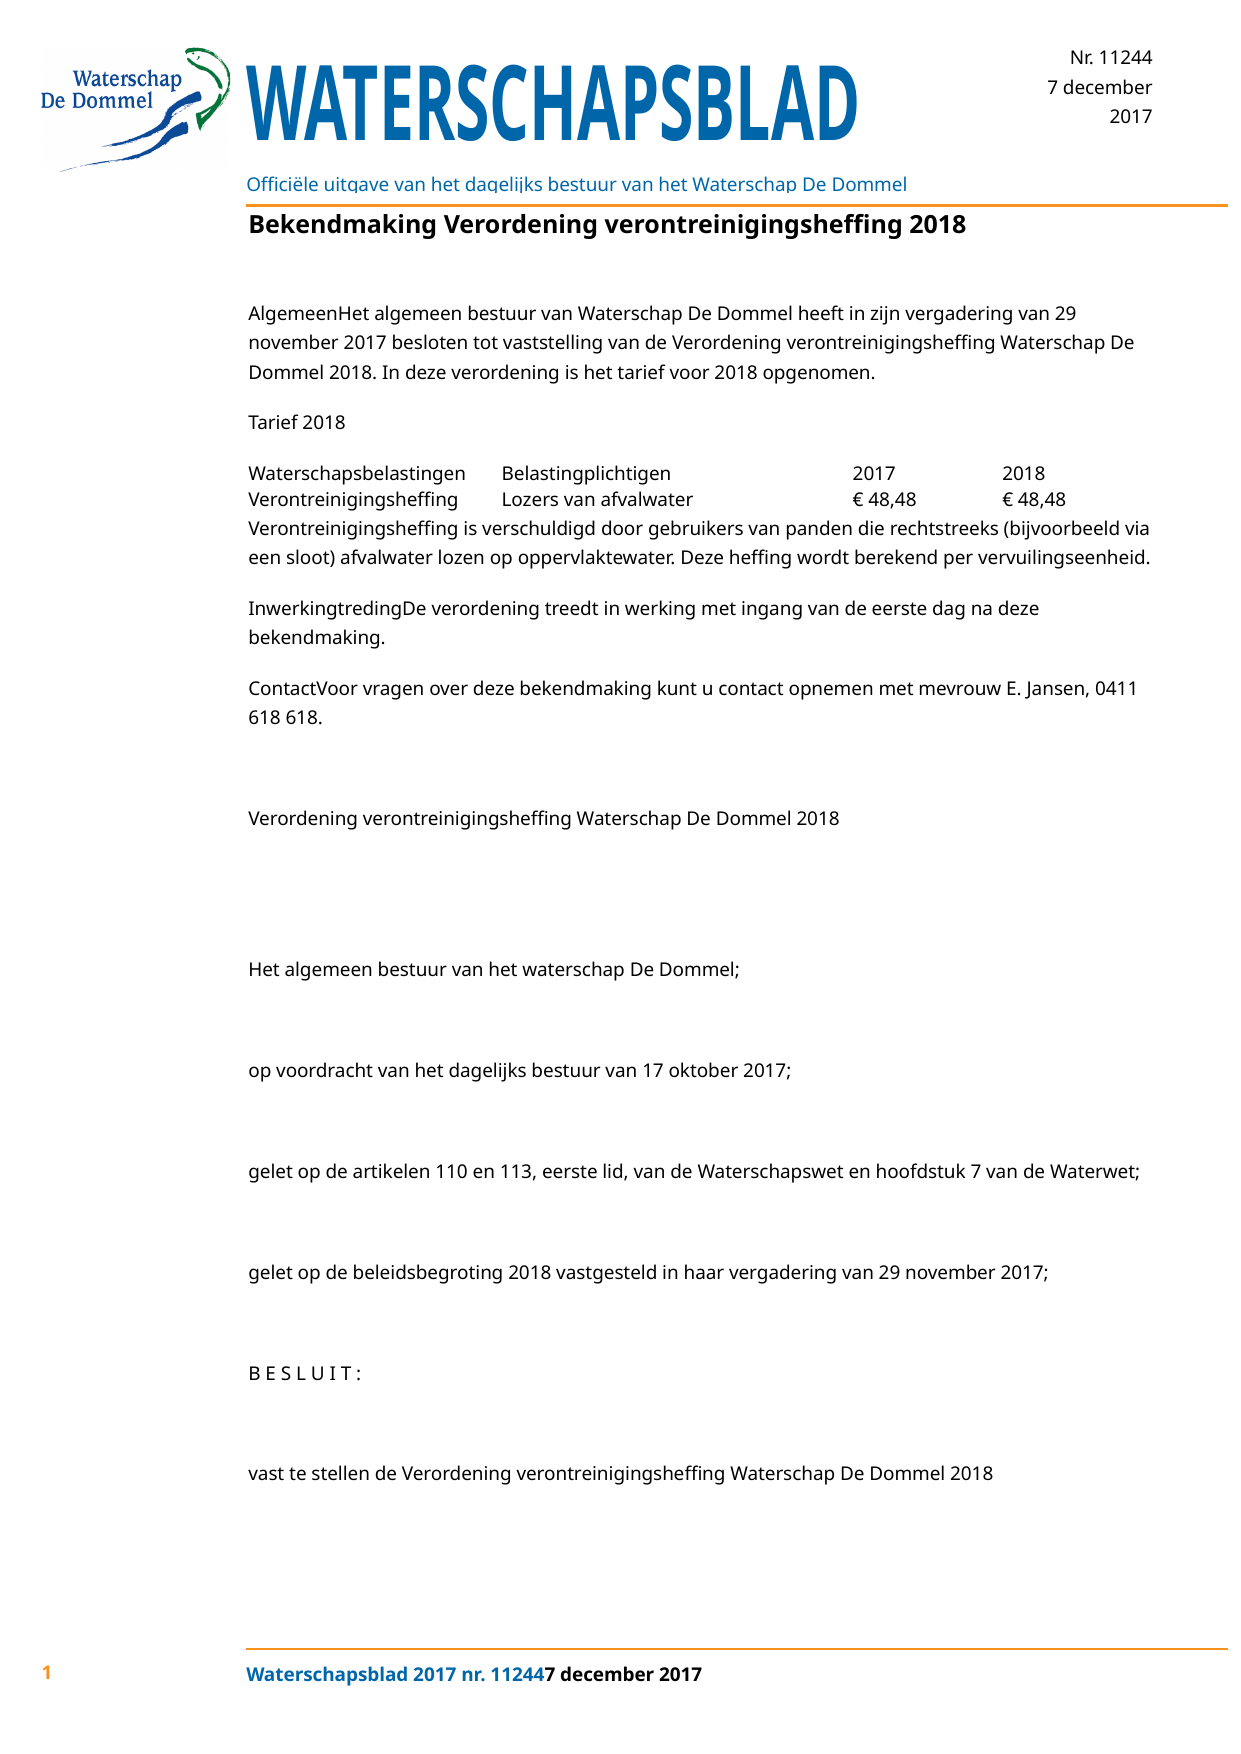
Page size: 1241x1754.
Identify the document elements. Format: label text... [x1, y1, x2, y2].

text InwerkingtredingDe verordening treedt in werking met ingang van de eerste dag na deze bekendmaking. [248, 595, 1152, 650]
table_cell € 48,48 [853, 486, 1002, 511]
table_cell Lozers van afvalwater [501, 486, 703, 511]
table_header Belastingplichtigen [501, 460, 703, 486]
text gelet op de beleidsbegroting 2018 vastgesteld in haar vergadering van 29 november 2017; [248, 1259, 1152, 1284]
text Bekendmaking Verordening verontreinigingsheffing 2018 [248, 207, 1152, 241]
table_cell Verontreinigingsheffing [248, 486, 501, 511]
text AlgemeenHet algemeen bestuur van Waterschap De Dommel heeft in zijn vergadering van 29 november 2017 besloten tot vaststelling van de Verordening verontreinigingsheffing Waterschap De Dommel 2018. In deze verordening is het tarief voor 2018 opgenomen. [248, 300, 1152, 385]
table_cell € 48,48 [1002, 486, 1152, 511]
text B E S L U I T : [248, 1360, 1152, 1385]
text Verordening verontreinigingsheffing Waterschap De Dommel 2018 [248, 805, 1152, 831]
text Het algemeen bestuur van het waterschap De Dommel; [248, 956, 1152, 982]
text ContactVoor vragen over deze bekendmaking kunt u contact opnemen met mevrouw E. Jansen, 0411 618 618. [248, 675, 1152, 730]
text op voordracht van het dagelijks bestuur van 17 oktober 2017; [248, 1057, 1152, 1083]
text gelet op de artikelen 110 en 113, eerste lid, van de Waterschapswet en hoofdstuk 7 van de Waterwet; [248, 1158, 1152, 1184]
table_header 2018 [1002, 460, 1152, 486]
table_header Waterschapsbelastingen [248, 460, 501, 486]
table_header [703, 460, 852, 486]
table_header 2017 [853, 460, 1002, 486]
text Tarief 2018 [248, 409, 1152, 435]
text vast te stellen de Verordening verontreinigingsheffing Waterschap De Dommel 2018 [248, 1461, 1152, 1486]
text Verontreinigingsheffing is verschuldigd door gebruikers van panden die rechtstreeks (bijvoorbeeld via een sloot) afvalwater lozen op oppervlaktewater. Deze heffing wordt berekend per vervuilingseenheid. [248, 515, 1152, 570]
picture [41, 47, 231, 172]
table_cell [703, 486, 852, 511]
